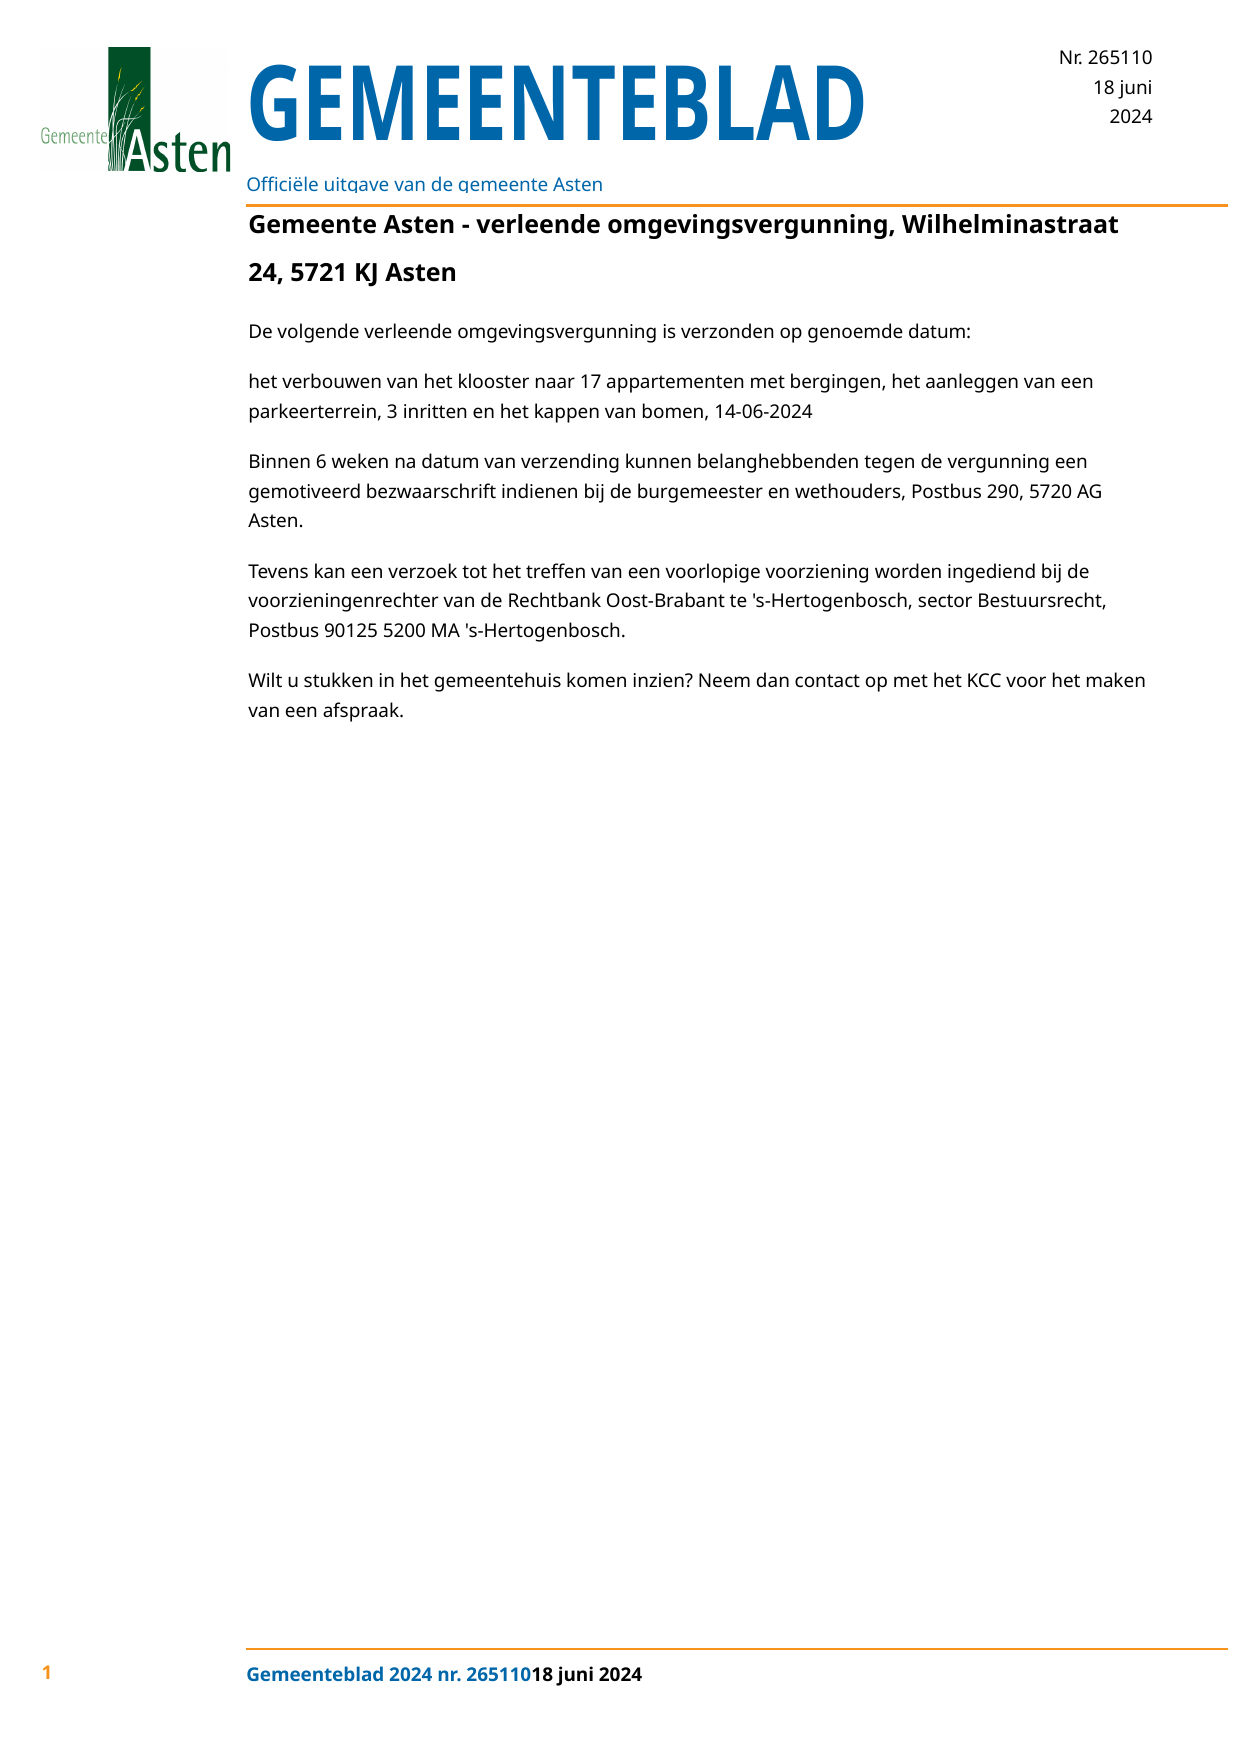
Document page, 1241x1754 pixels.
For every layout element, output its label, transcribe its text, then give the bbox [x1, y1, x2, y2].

text Wilt u stukken in het gemeentehuis komen inzien? Neem dan contact op met het KCC voor het maken van een afspraak. [248, 667, 1152, 723]
text Binnen 6 weken na datum van verzending kunnen belanghebbenden tegen de vergunning een gemotiveerd bezwaarschrift indienen bij de burgemeester en wethouders, Postbus 290, 5720 AG Asten. [248, 448, 1152, 533]
picture [41, 47, 231, 172]
text Gemeente Asten - verleende omgevingsvergunning, Wilhelminastraat 24, 5721 KJ Asten [248, 207, 1152, 288]
text De volgende verleende omgevingsvergunning is verzonden op genoemde datum: [248, 318, 1152, 344]
text Tevens kan een verzoek tot het treffen van een voorlopige voorziening worden ingediend bij de voorzieningenrechter van de Rechtbank Oost-Brabant te 's-Hertogenbosch, sector Bestuursrecht, Postbus 90125 5200 MA 's-Hertogenbosch. [248, 558, 1152, 643]
text het verbouwen van het klooster naar 17 appartementen met bergingen, het aanleggen van een parkeerterrein, 3 inritten en het kappen van bomen, 14-06-2024 [248, 368, 1152, 424]
